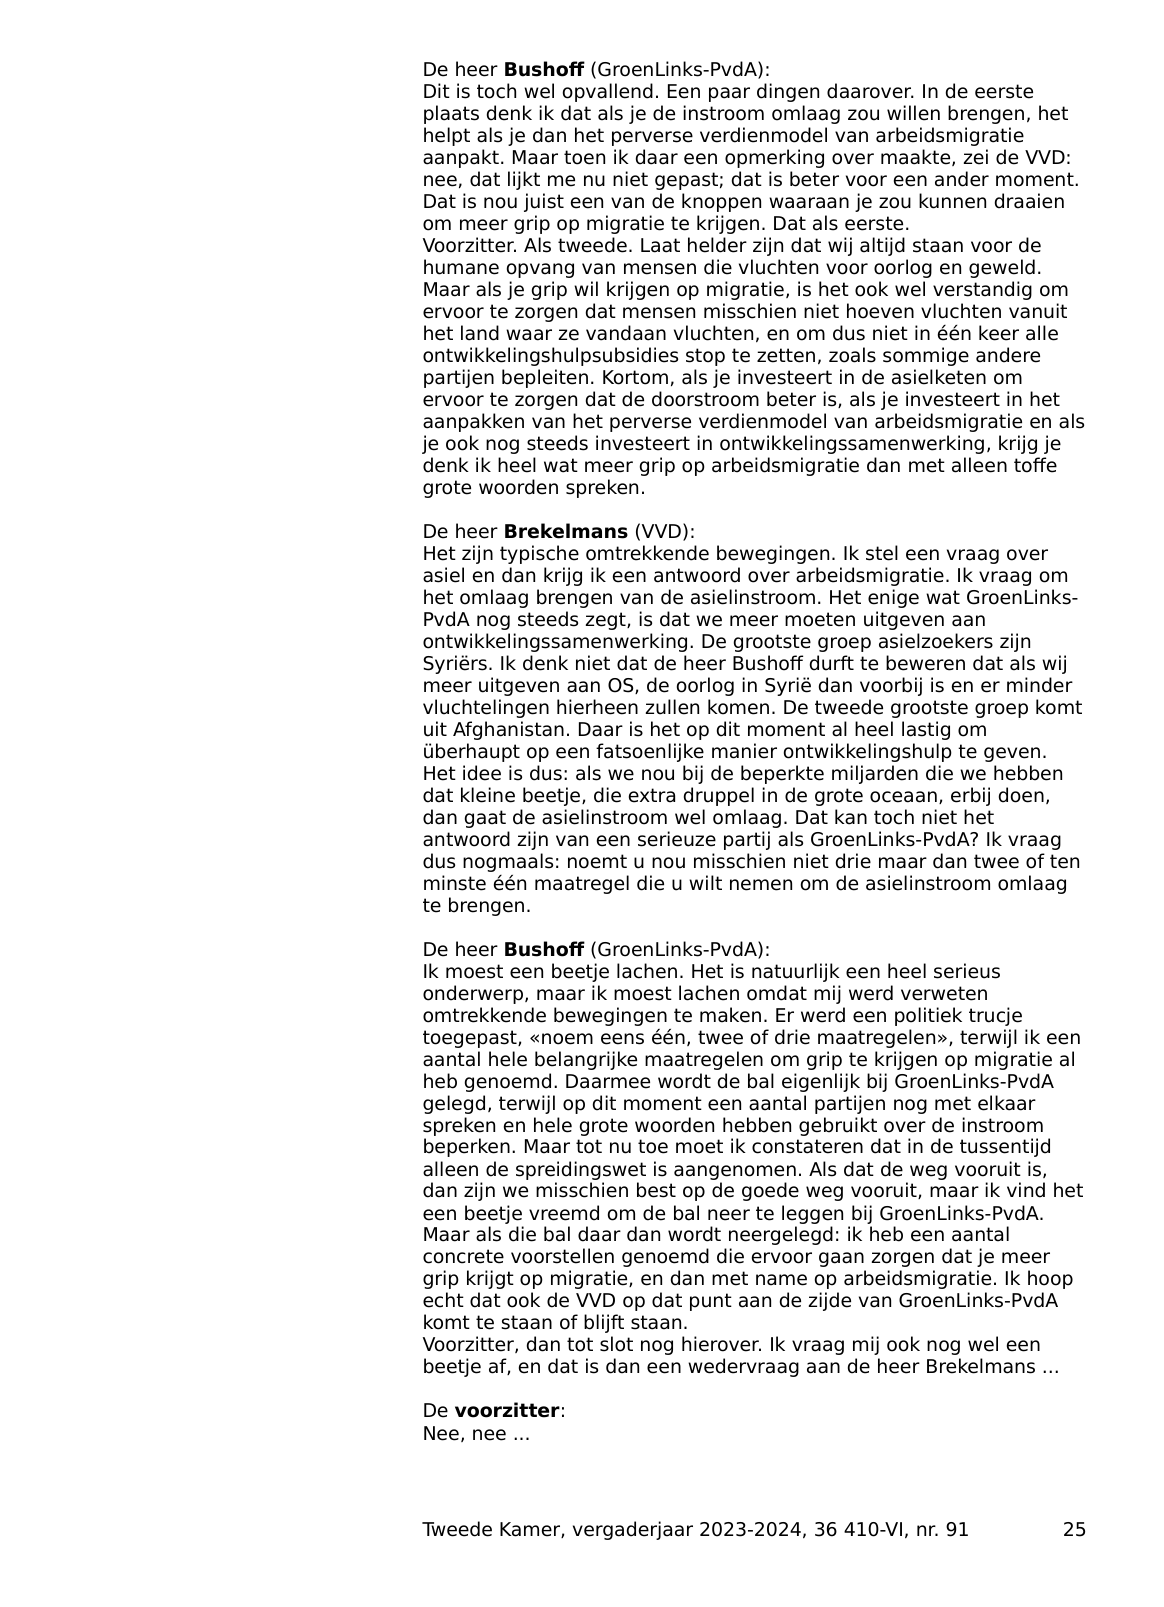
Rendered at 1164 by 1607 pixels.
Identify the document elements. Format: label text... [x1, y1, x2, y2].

text Nee, nee ... [422, 1422, 1087, 1444]
text De voorzitter: [422, 1400, 1087, 1422]
text Voorzitter, dan tot slot nog hierover. Ik vraag mij ook nog wel een beetje af, en dat is dan een wedervraag aan de heer Brekelmans ... [422, 1334, 1087, 1378]
text Het zijn typische omtrekkende bewegingen. Ik stel een vraag over asiel en dan krijg ik een antwoord over arbeidsmigratie. Ik vraag om het omlaag brengen van de asielinstroom. Het enige wat GroenLinks-PvdA nog steeds zegt, is dat we meer moeten uitgeven aan ontwikkelingssamenwerking. De grootste groep asielzoekers zijn Syriërs. Ik denk niet dat de heer Bushoff durft te beweren dat als wij meer uitgeven aan OS, de oorlog in Syrië dan voorbij is en er minder vluchtelingen hierheen zullen komen. De tweede grootste groep komt uit Afghanistan. Daar is het op dit moment al heel lastig om überhaupt op een fatsoenlijke manier ontwikkelingshulp te geven. Het idee is dus: als we nou bij de beperkte miljarden die we hebben dat kleine beetje, die extra druppel in de grote oceaan, erbij doen, dan gaat de asielinstroom wel omlaag. Dat kan toch niet het antwoord zijn van een serieuze partij als GroenLinks-PvdA? Ik vraag dus nogmaals: noemt u nou misschien niet drie maar dan twee of ten minste één maatregel die u wilt nemen om de asielinstroom omlaag te brengen. [422, 543, 1087, 916]
text Dit is toch wel opvallend. Een paar dingen daarover. In de eerste plaats denk ik dat als je de instroom omlaag zou willen brengen, het helpt als je dan het perverse verdienmodel van arbeidsmigratie aanpakt. Maar toen ik daar een opmerking over maakte, zei de VVD: nee, dat lijkt me nu niet gepast; dat is beter voor een ander moment. Dat is nou juist een van de knoppen waaraan je zou kunnen draaien om meer grip op migratie te krijgen. Dat als eerste. [422, 81, 1087, 235]
text De heer Bushoff (GroenLinks-PvdA): [422, 59, 1087, 81]
text Voorzitter. Als tweede. Laat helder zijn dat wij altijd staan voor de humane opvang van mensen die vluchten voor oorlog en geweld. Maar als je grip wil krijgen op migratie, is het ook wel verstandig om ervoor te zorgen dat mensen misschien niet hoeven vluchten vanuit het land waar ze vandaan vluchten, en om dus niet in één keer alle ontwikkelingshulpsubsidies stop te zetten, zoals sommige andere partijen bepleiten. Kortom, als je investeert in de asielketen om ervoor te zorgen dat de doorstroom beter is, als je investeert in het aanpakken van het perverse verdienmodel van arbeidsmigratie en als je ook nog steeds investeert in ontwikkelingssamenwerking, krijg je denk ik heel wat meer grip op arbeidsmigratie dan met alleen toffe grote woorden spreken. [422, 235, 1087, 499]
text De heer Bushoff (GroenLinks-PvdA): [422, 939, 1087, 961]
text De heer Brekelmans (VVD): [422, 521, 1087, 543]
text Ik moest een beetje lachen. Het is natuurlijk een heel serieus onderwerp, maar ik moest lachen omdat mij werd verweten omtrekkende bewegingen te maken. Er werd een politiek trucje toegepast, «noem eens één, twee of drie maatregelen», terwijl ik een aantal hele belangrijke maatregelen om grip te krijgen op migratie al heb genoemd. Daarmee wordt de bal eigenlijk bij GroenLinks-PvdA gelegd, terwijl op dit moment een aantal partijen nog met elkaar spreken en hele grote woorden hebben gebruikt over de instroom beperken. Maar tot nu toe moet ik constateren dat in de tussentijd alleen de spreidingswet is aangenomen. Als dat de weg vooruit is, dan zijn we misschien best op de goede weg vooruit, maar ik vind het een beetje vreemd om de bal neer te leggen bij GroenLinks-PvdA. Maar als die bal daar dan wordt neergelegd: ik heb een aantal concrete voorstellen genoemd die ervoor gaan zorgen dat je meer grip krijgt op migratie, en dan met name op arbeidsmigratie. Ik hoop echt dat ook de VVD op dat punt aan de zijde van GroenLinks-PvdA komt te staan of blijft staan. [422, 961, 1087, 1334]
